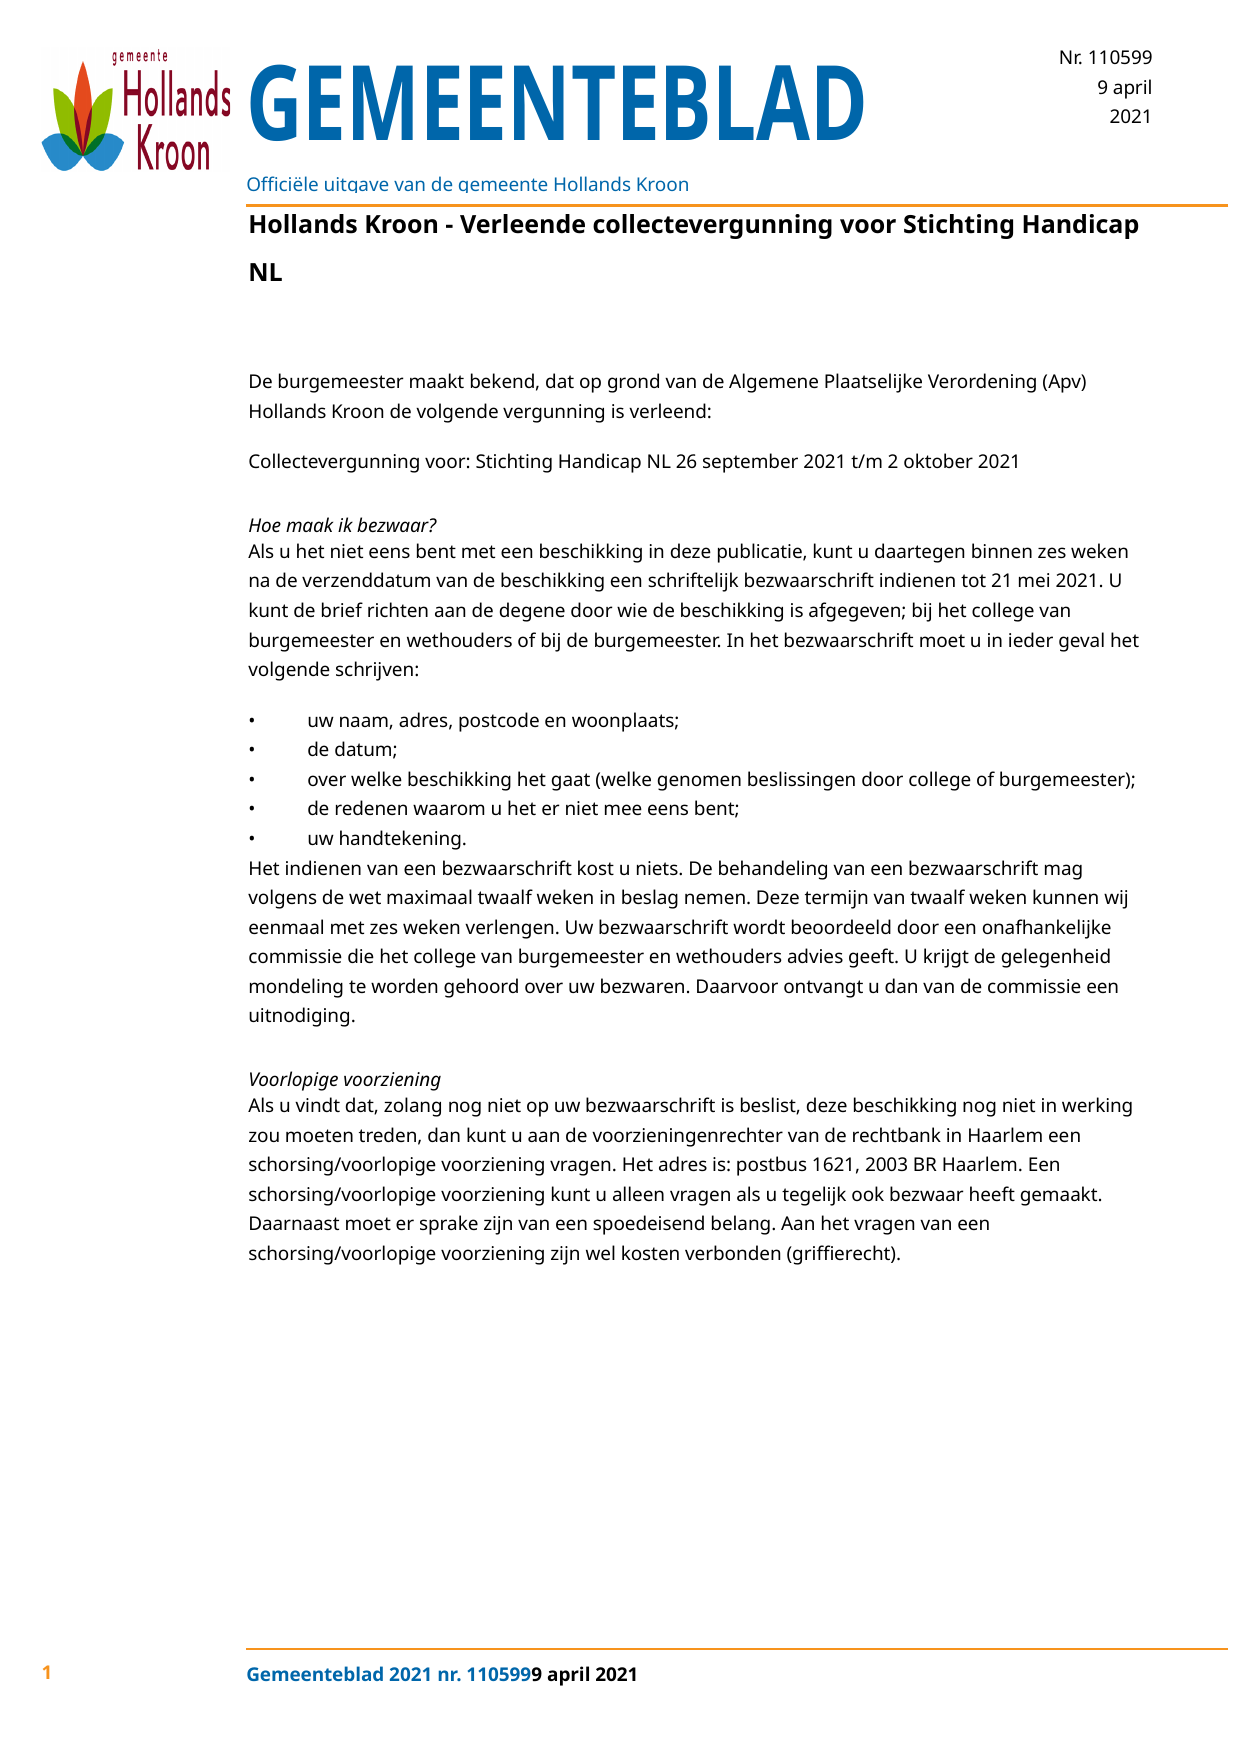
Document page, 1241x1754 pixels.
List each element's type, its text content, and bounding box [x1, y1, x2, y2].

text Collectevergunning voor: Stichting Handicap NL 26 september 2021 t/m 2 oktober 2021 [248, 448, 1152, 474]
text Hoe maak ik bezwaar? [248, 512, 1152, 538]
text Als u het niet eens bent met een beschikking in deze publicatie, kunt u daartegen binnen zes weken na de verzenddatum van de beschikking een schriftelijk bezwaarschrift indienen tot 21 mei 2021. U kunt de brief richten aan de degene door wie de beschikking is afgegeven; bij het college van burgemeester en wethouders of bij de burgemeester. In het bezwaarschrift moet u in ieder geval het volgende schrijven: [248, 538, 1152, 682]
text Hollands Kroon - Verleende collectevergunning voor Stichting Handicap NL [248, 207, 1152, 288]
list over welke beschikking het gaat (welke genomen beslissingen door college of burgemeester); [248, 766, 1152, 792]
list de redenen waarom u het er niet mee eens bent; [248, 796, 1152, 821]
text Het indienen van een bezwaarschrift kost u niets. De behandeling van een bezwaarschrift mag volgens de wet maximaal twaalf weken in beslag nemen. Deze termijn van twaalf weken kunnen wij eenmaal met zes weken verlengen. Uw bezwaarschrift wordt beoordeeld door een onafhankelijke commissie die het college van burgemeester en wethouders advies geeft. U krijgt de gelegenheid mondeling te worden gehoord over uw bezwaren. Daarvoor ontvangt u dan van de commissie een uitnodiging. [248, 855, 1152, 1028]
picture [41, 47, 231, 172]
text Als u vindt dat, zolang nog niet op uw bezwaarschrift is beslist, deze beschikking nog niet in werking zou moeten treden, dan kunt u aan de voorzieningenrechter van de rechtbank in Haarlem een schorsing/voorlopige voorziening vragen. Het adres is: postbus 1621, 2003 BR Haarlem. Een schorsing/voorlopige voorziening kunt u alleen vragen als u tegelijk ook bezwaar heeft gemaakt. Daarnaast moet er sprake zijn van een spoedeisend belang. Aan het vragen van een schorsing/voorlopige voorziening zijn wel kosten verbonden (griffierecht). [248, 1092, 1152, 1266]
text Voorlopige voorziening [248, 1067, 1152, 1092]
list uw naam, adres, postcode en woonplaats; [248, 707, 1152, 732]
list de datum; [248, 736, 1152, 762]
text De burgemeester maakt bekend, dat op grond van de Algemene Plaatselijke Verordening (Apv) Hollands Kroon de volgende vergunning is verleend: [248, 368, 1152, 424]
list uw handtekening. [248, 825, 1152, 851]
